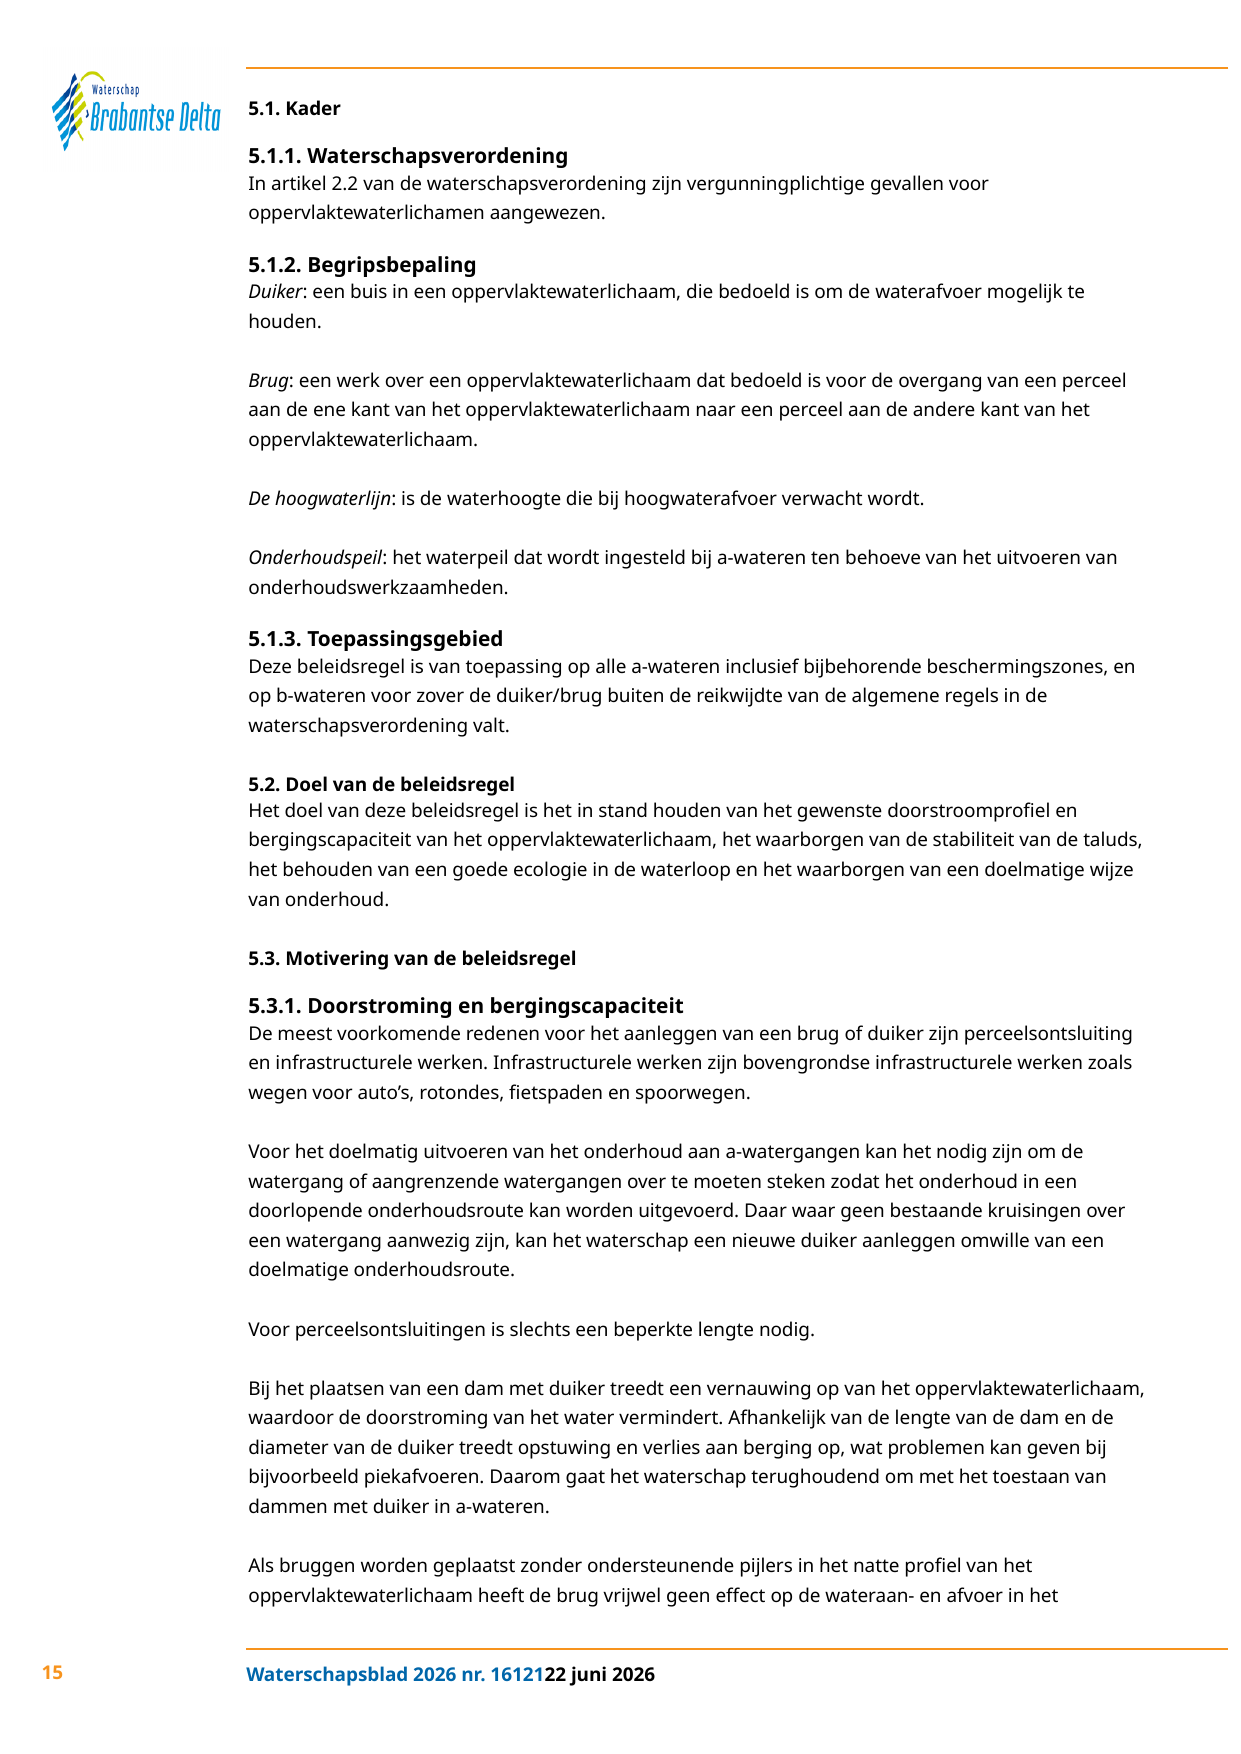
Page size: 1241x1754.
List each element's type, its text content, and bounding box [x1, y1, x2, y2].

text Duiker: een buis in een oppervlaktewaterlichaam, die bedoeld is om de waterafvoer mogelijk te houden. [248, 278, 1152, 333]
text 5.1. Kader [248, 95, 1152, 121]
text Onderhoudspeil: het waterpeil dat wordt ingesteld bij a-wateren ten behoeve van het uitvoeren van onderhoudswerkzaamheden. [248, 544, 1152, 600]
text 5.1.2. Begripsbepaling [248, 250, 1152, 278]
text Brug: een werk over een oppervlaktewaterlichaam dat bedoeld is voor de overgang van een perceel aan de ene kant van het oppervlaktewaterlichaam naar een perceel aan de andere kant van het oppervlaktewaterlichaam. [248, 367, 1152, 452]
text Bij het plaatsen van een dam met duiker treedt een vernauwing op van het oppervlaktewaterlichaam, waardoor de doorstroming van het water vermindert. Afhankelijk van de lengte van de dam en de diameter van de duiker treedt opstuwing en verlies aan berging op, wat problemen kan geven bij bijvoorbeeld piekafvoeren. Daarom gaat het waterschap terughoudend om met het toestaan van dammen met duiker in a-wateren. [248, 1375, 1152, 1519]
text De hoogwaterlijn: is de waterhoogte die bij hoogwaterafvoer verwacht wordt. [248, 485, 1152, 511]
text De meest voorkomende redenen voor het aanleggen van een brug of duiker zijn perceelsontsluiting en infrastructurele werken. Infrastructurele werken zijn bovengrondse infrastructurele werken zoals wegen voor auto’s, rotondes, fietspaden en spoorwegen. [248, 1020, 1152, 1105]
text 5.1.3. Toepassingsgebied [248, 624, 1152, 653]
text 5.1.1. Waterschapsverordening [248, 141, 1152, 170]
text 5.3. Motivering van de beleidsregel [248, 945, 1152, 971]
text Voor perceelsontsluitingen is slechts een beperkte lengte nodig. [248, 1316, 1152, 1341]
text 5.3.1. Doorstroming en bergingscapaciteit [248, 991, 1152, 1020]
text In artikel 2.2 van de waterschapsverordening zijn vergunningplichtige gevallen voor oppervlaktewaterlichamen aangewezen. [248, 170, 1152, 225]
text Het doel van deze beleidsregel is het in stand houden van het gewenste doorstroomprofiel en bergingscapaciteit van het oppervlaktewaterlichaam, het waarborgen van de stabiliteit van de taluds, het behouden van een goede ecologie in de waterloop en het waarborgen van een doelmatige wijze van onderhoud. [248, 797, 1152, 911]
text Als bruggen worden geplaatst zonder ondersteunende pijlers in het natte profiel van het oppervlaktewaterlichaam heeft de brug vrijwel geen effect op de wateraan- en afvoer in het [248, 1552, 1152, 1608]
text Voor het doelmatig uitvoeren van het onderhoud aan a-watergangen kan het nodig zijn om de watergang of aangrenzende watergangen over te moeten steken zodat het onderhoud in een doorlopende onderhoudsroute kan worden uitgevoerd. Daar waar geen bestaande kruisingen over een watergang aanwezig zijn, kan het waterschap een nieuwe duiker aanleggen omwille van een doelmatige onderhoudsroute. [248, 1138, 1152, 1282]
text Deze beleidsregel is van toepassing op alle a-wateren inclusief bijbehorende beschermingszones, en op b-wateren voor zover de duiker/brug buiten de reikwijdte van de algemene regels in de waterschapsverordening valt. [248, 653, 1152, 738]
picture [41, 47, 231, 172]
text 5.2. Doel van de beleidsregel [248, 771, 1152, 797]
